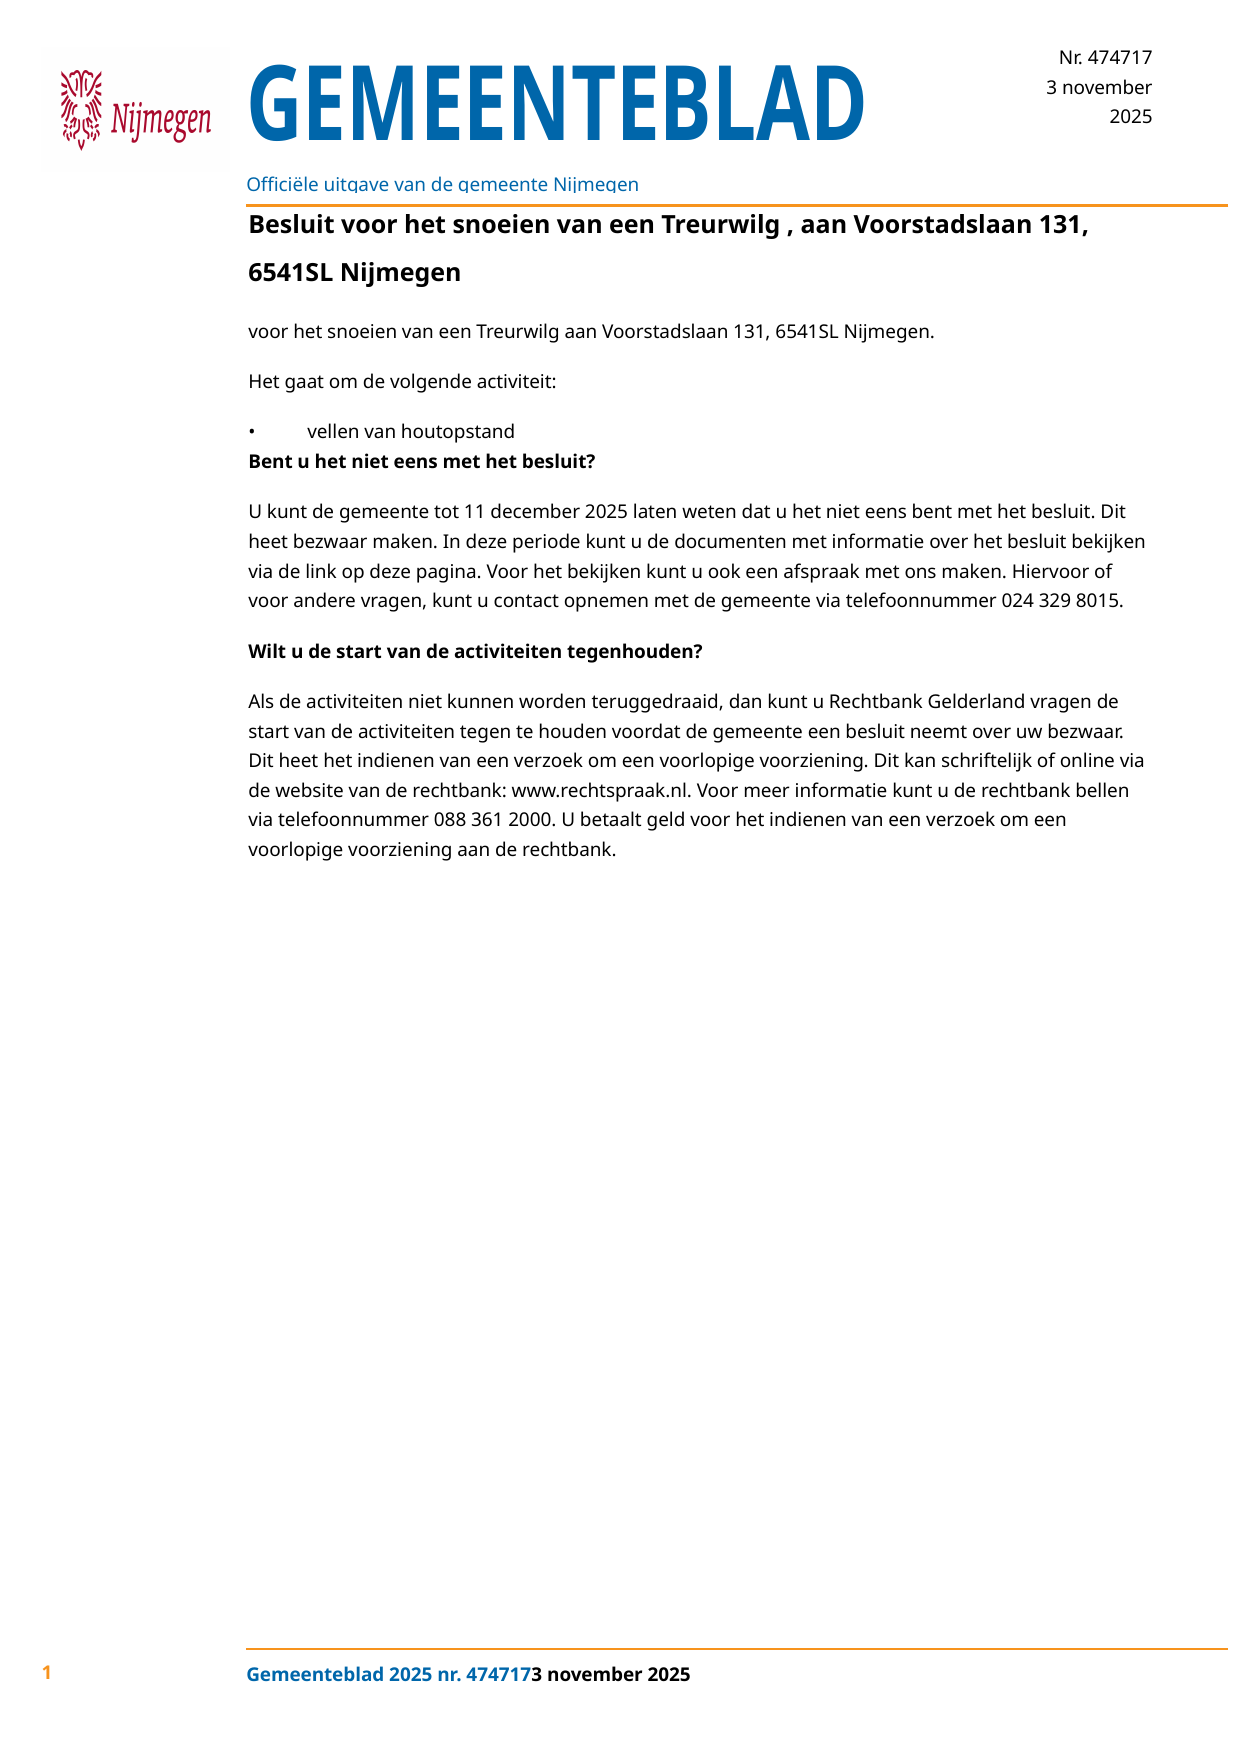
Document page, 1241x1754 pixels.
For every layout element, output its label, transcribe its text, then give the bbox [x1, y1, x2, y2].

text Als de activiteiten niet kunnen worden teruggedraaid, dan kunt u Rechtbank Gelderland vragen de start van de activiteiten tegen te houden voordat de gemeente een besluit neemt over uw bezwaar. Dit heet het indienen van een verzoek om een voorlopige voorziening. Dit kan schriftelijk of online via de website van de rechtbank: www.rechtspraak.nl. Voor meer informatie kunt u de rechtbank bellen via telefoonnummer 088 361 2000. U betaalt geld voor het indienen van een verzoek om een voorlopige voorziening aan de rechtbank. [248, 688, 1152, 862]
text U kunt de gemeente tot 11 december 2025 laten weten dat u het niet eens bent met het besluit. Dit heet bezwaar maken. In deze periode kunt u de documenten met informatie over het besluit bekijken via de link op deze pagina. Voor het bekijken kunt u ook een afspraak met ons maken. Hiervoor of voor andere vragen, kunt u contact opnemen met de gemeente via telefoonnummer 024 329 8015. [248, 499, 1152, 613]
picture [41, 47, 231, 172]
text Besluit voor het snoeien van een Treurwilg , aan Voorstadslaan 131, 6541SL Nijmegen [248, 207, 1152, 288]
text Het gaat om de volgende activiteit: [248, 368, 1152, 394]
text Wilt u de start van de activiteiten tegenhouden? [248, 638, 1152, 664]
text voor het snoeien van een Treurwilg aan Voorstadslaan 131, 6541SL Nijmegen. [248, 318, 1152, 344]
text Bent u het niet eens met het besluit? [248, 448, 1152, 474]
list vellen van houtopstand [248, 419, 1152, 444]
